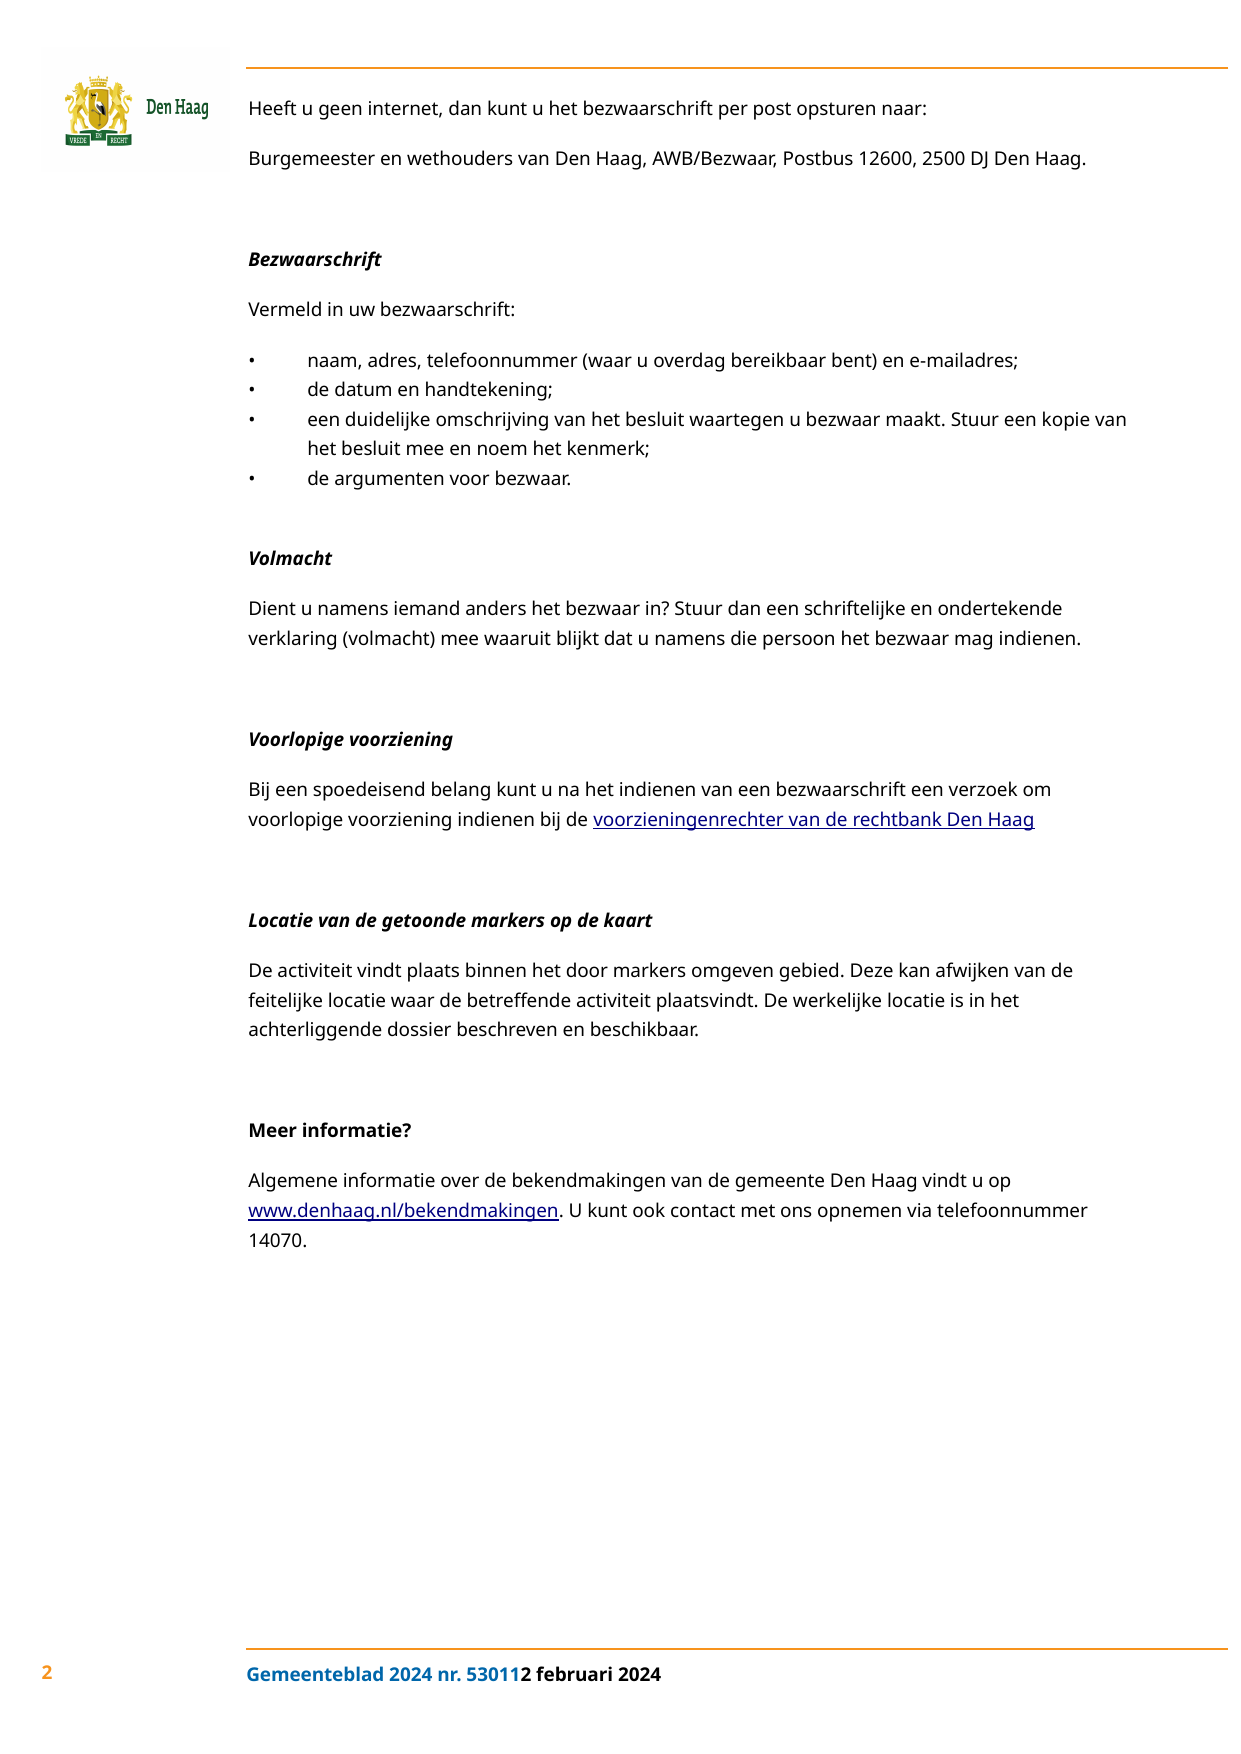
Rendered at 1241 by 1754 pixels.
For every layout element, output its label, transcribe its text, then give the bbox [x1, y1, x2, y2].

list naam, adres, telefoonnummer (waar u overdag bereikbaar bent) en e-mailadres; [248, 347, 1152, 373]
text Voorlopige voorziening [248, 726, 1152, 752]
text Dient u namens iemand anders het bezwaar in? Stuur dan een schriftelijke en ondertekende verklaring (volmacht) mee waaruit blijkt dat u namens die persoon het bezwaar mag indienen. [248, 596, 1152, 651]
text Algemene informatie over de bekendmakingen van de gemeente Den Haag vindt u op www.denhaag.nl/bekendmakingen. U kunt ook contact met ons opnemen via telefoonnummer 14070. [248, 1168, 1152, 1253]
text Bij een spoedeisend belang kunt u na het indienen van een bezwaarschrift een verzoek om voorlopige voorziening indienen bij de voorzieningenrechter van de rechtbank Den Haag [248, 776, 1152, 832]
text Meer informatie? [248, 1117, 1152, 1143]
list de datum en handtekening; [248, 376, 1152, 402]
text Heeft u geen internet, dan kunt u het bezwaarschrift per post opsturen naar: [248, 95, 1152, 121]
text Volmacht [248, 545, 1152, 571]
text Bezwaarschrift [248, 246, 1152, 272]
list een duidelijke omschrijving van het besluit waartegen u bezwaar maakt. Stuur een kopie van het besluit mee en noem het kenmerk; [248, 406, 1152, 461]
text Locatie van de getoonde markers op de kaart [248, 907, 1152, 933]
text De activiteit vindt plaats binnen het door markers omgeven gebied. Deze kan afwijken van de feitelijke locatie waar de betreffende activiteit plaatsvindt. De werkelijke locatie is in het achterliggende dossier beschreven en beschikbaar. [248, 957, 1152, 1042]
picture [41, 47, 231, 172]
text Burgemeester en wethouders van Den Haag, AWB/Bezwaar, Postbus 12600, 2500 DJ Den Haag. [248, 145, 1152, 171]
text Vermeld in uw bezwaarschrift: [248, 296, 1152, 322]
list de argumenten voor bezwaar. [248, 465, 1152, 491]
